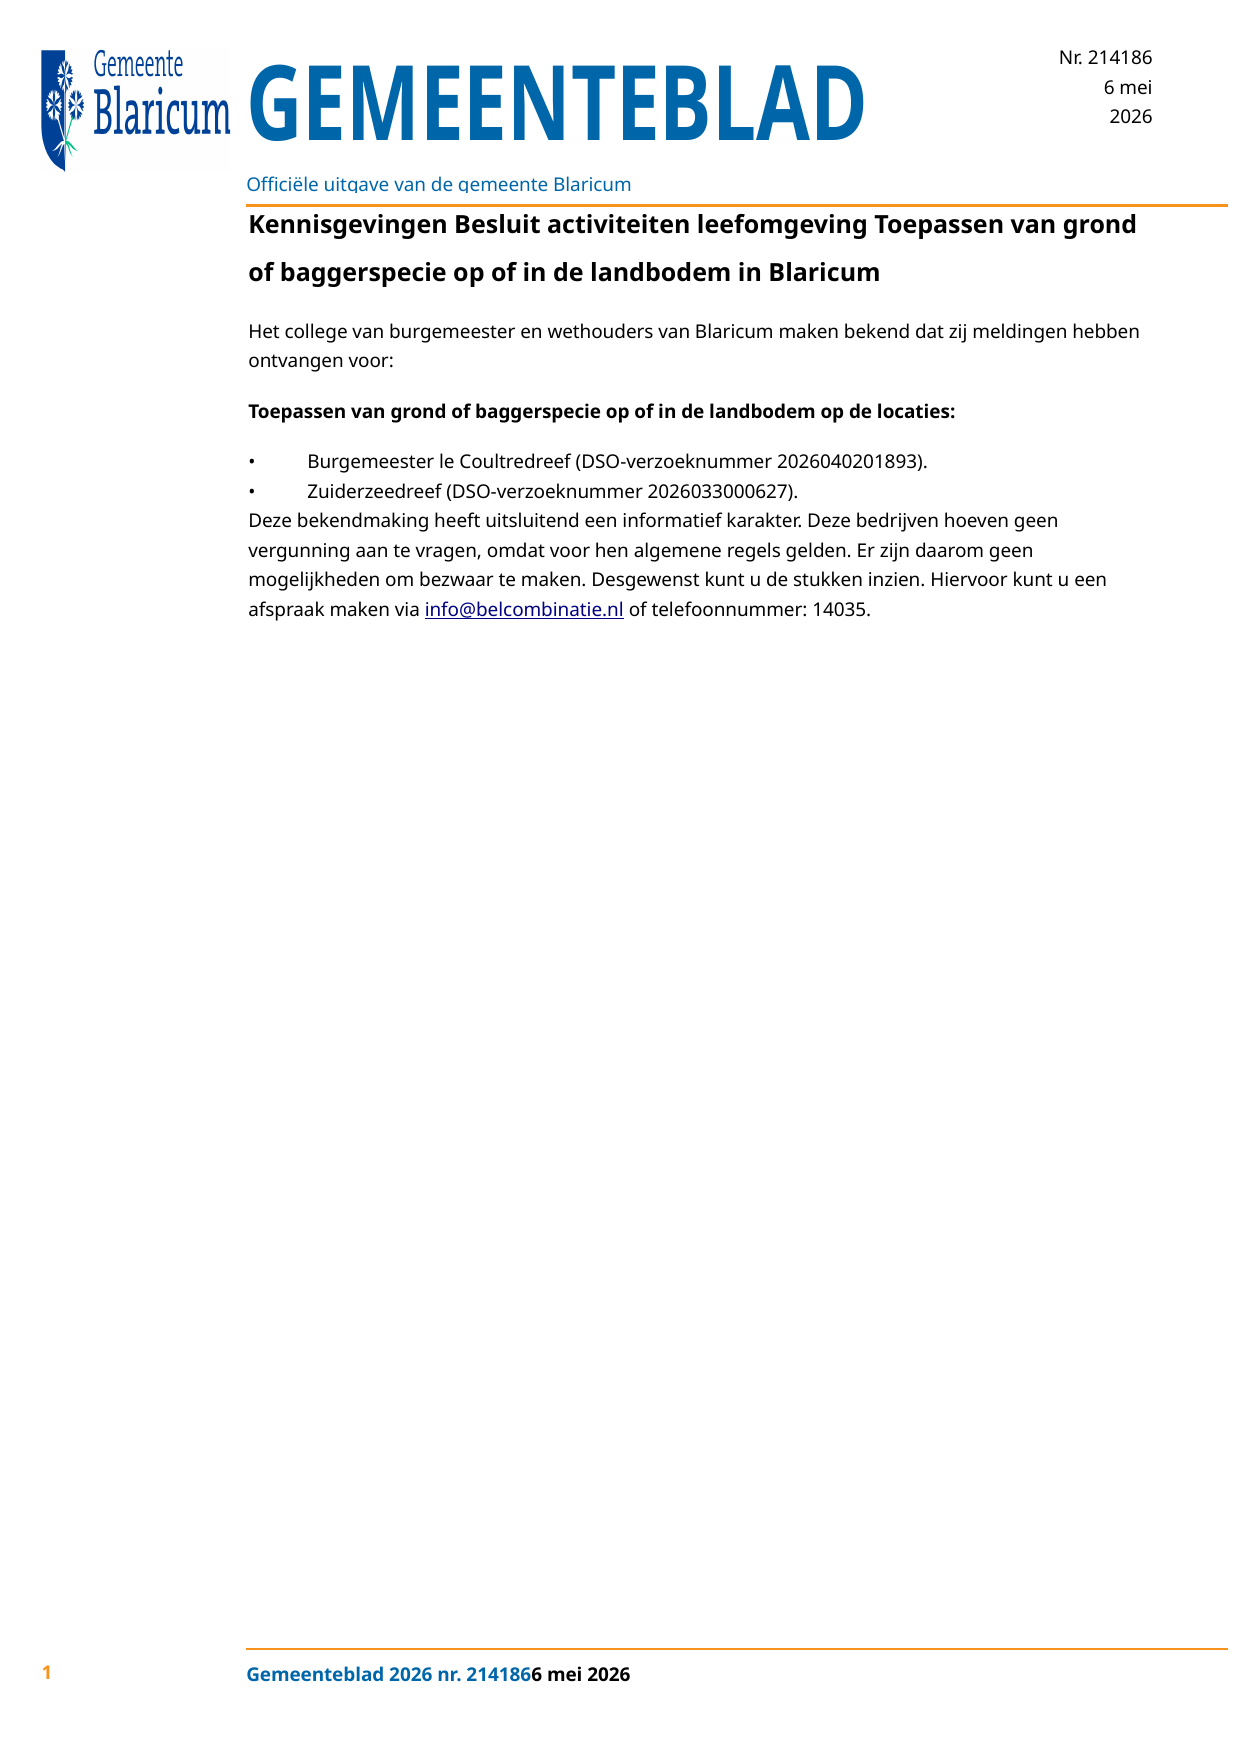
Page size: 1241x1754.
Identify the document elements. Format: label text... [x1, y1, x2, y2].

text Toepassen van grond of baggerspecie op of in de landbodem op de locaties: [248, 398, 1152, 424]
list Zuiderzeedreef (DSO-verzoeknummer 2026033000627). [248, 478, 1152, 504]
list Burgemeester le Coultredreef (DSO-verzoeknummer 2026040201893). [248, 448, 1152, 474]
text Kennisgevingen Besluit activiteiten leefomgeving Toepassen van grond of baggerspecie op of in de landbodem in Blaricum [248, 207, 1152, 288]
picture [41, 47, 231, 172]
text Het college van burgemeester en wethouders van Blaricum maken bekend dat zij meldingen hebben ontvangen voor: [248, 318, 1152, 373]
text Deze bekendmaking heeft uitsluitend een informatief karakter. Deze bedrijven hoeven geen vergunning aan te vragen, omdat voor hen algemene regels gelden. Er zijn daarom geen mogelijkheden om bezwaar te maken. Desgewenst kunt u de stukken inzien. Hiervoor kunt u een afspraak maken via info@belcombinatie.nl of telefoonnummer: 14035. [248, 507, 1152, 622]
